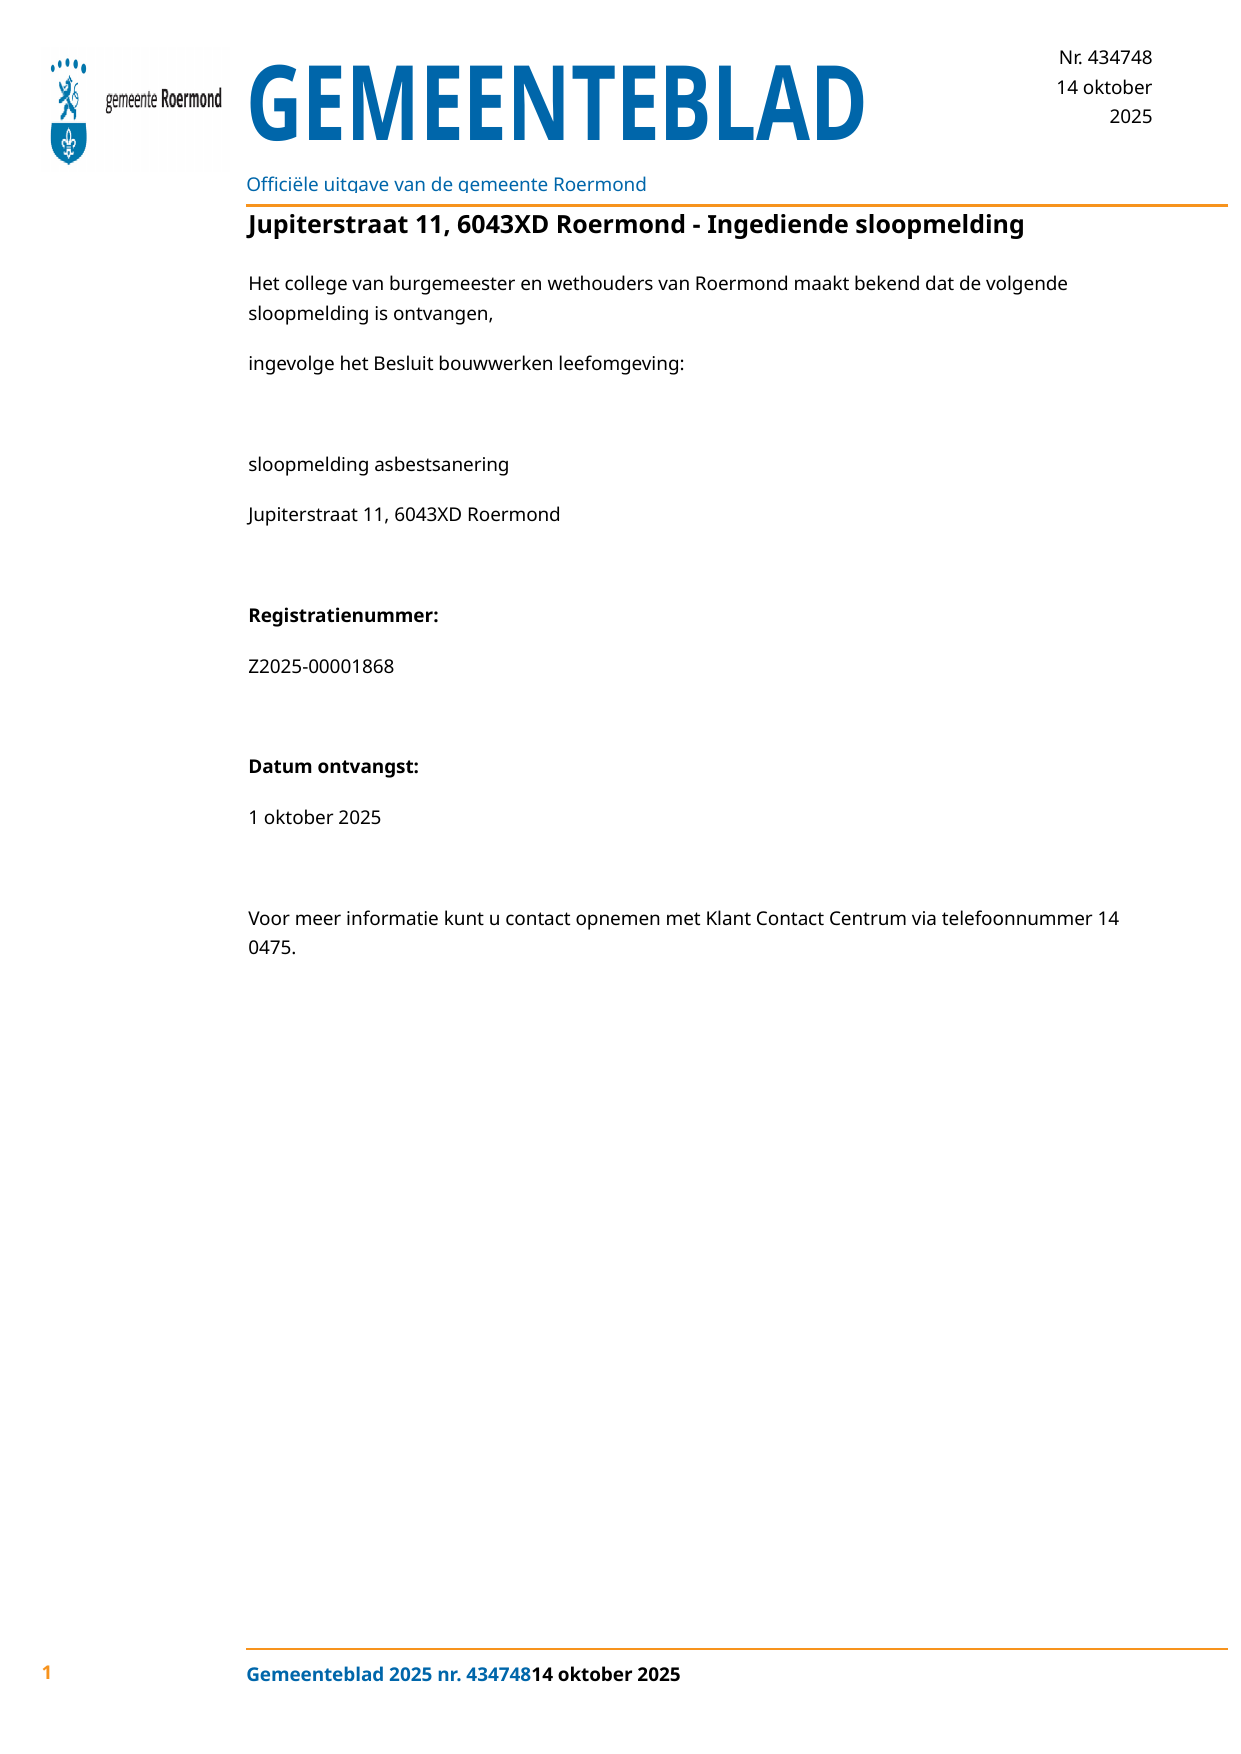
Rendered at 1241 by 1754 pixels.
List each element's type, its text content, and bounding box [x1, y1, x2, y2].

text sloopmelding asbestsanering [248, 451, 1152, 477]
text ingevolge het Besluit bouwwerken leefomgeving: [248, 350, 1152, 376]
text 1 oktober 2025 [248, 804, 1152, 830]
text Datum ontvangst: [248, 754, 1152, 779]
text Registratienummer: [248, 602, 1152, 628]
text Z2025-00001868 [248, 653, 1152, 678]
picture [41, 47, 231, 172]
text Het college van burgemeester en wethouders van Roermond maakt bekend dat de volgende sloopmelding is ontvangen, [248, 270, 1152, 326]
text Jupiterstraat 11, 6043XD Roermond - Ingediende sloopmelding [248, 207, 1152, 241]
text Jupiterstraat 11, 6043XD Roermond [248, 502, 1152, 527]
text Voor meer informatie kunt u contact opnemen met Klant Contact Centrum via telefoonnummer 14 0475. [248, 905, 1152, 960]
